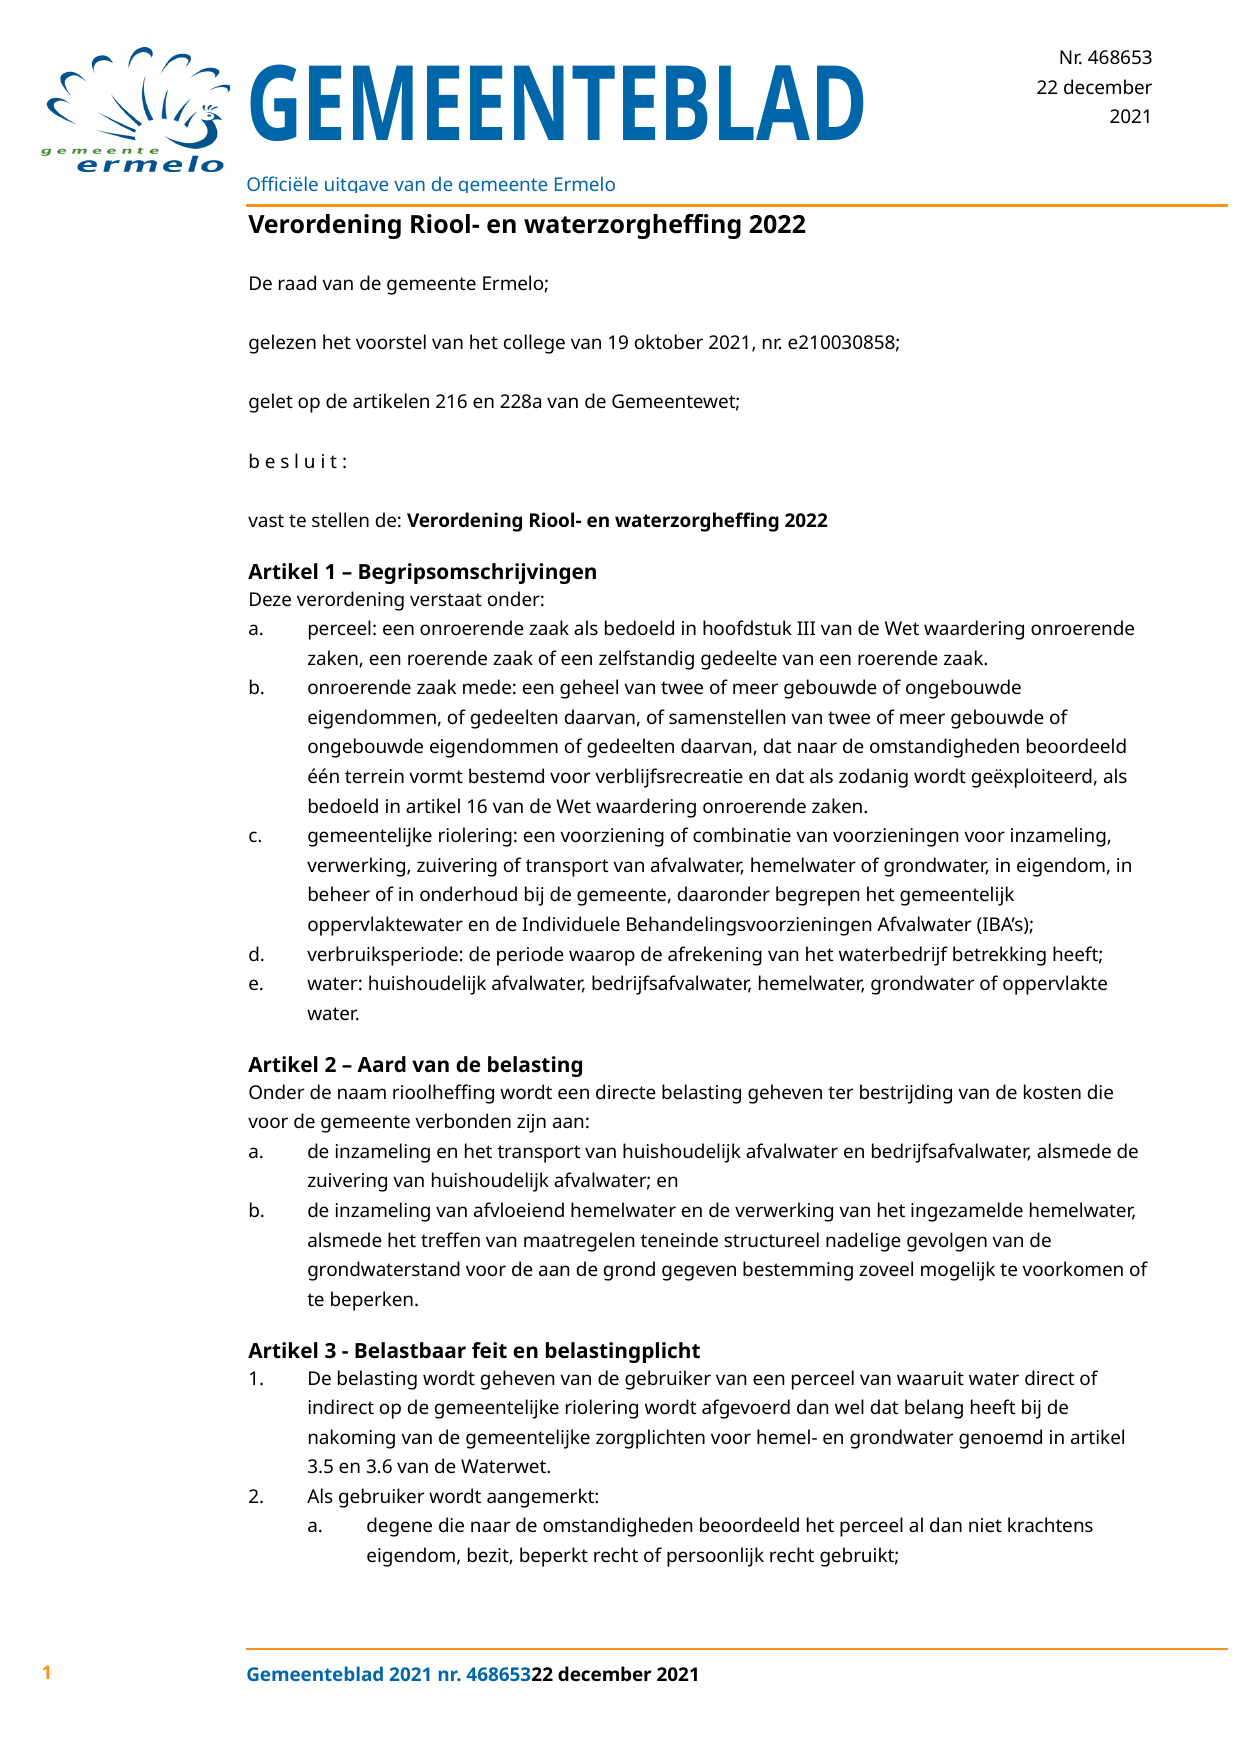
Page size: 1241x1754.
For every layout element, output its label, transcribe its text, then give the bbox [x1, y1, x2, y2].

text De raad van de gemeente Ermelo; [248, 270, 1152, 296]
text Artikel 1 – Begripsomschrijvingen [248, 557, 1152, 586]
list degene die naar de omstandigheden beoordeeld het perceel al dan niet krachtens eigendom, bezit, beperkt recht of persoonlijk recht gebruikt; [307, 1513, 1152, 1568]
list de inzameling en het transport van huishoudelijk afvalwater en bedrijfsafvalwater, alsmede de zuivering van huishoudelijk afvalwater; en [248, 1138, 1152, 1193]
list perceel: een onroerende zaak als bedoeld in hoofdstuk III van de Wet waardering onroerende zaken, een roerende zaak of een zelfstandig gedeelte van een roerende zaak. [248, 615, 1152, 671]
text Artikel 2 – Aard van de belasting [248, 1050, 1152, 1079]
list onroerende zaak mede: een geheel van twee of meer gebouwde of ongebouwde eigendommen, of gedeelten daarvan, of samenstellen van twee of meer gebouwde of ongebouwde eigendommen of gedeelten daarvan, dat naar de omstandigheden beoordeeld één terrein vormt bestemd voor verblijfsrecreatie en dat als zodanig wordt geëxploiteerd, als bedoeld in artikel 16 van de Wet waardering onroerende zaken. [248, 674, 1152, 819]
text gelet op de artikelen 216 en 228a van de Gemeentewet; [248, 389, 1152, 414]
list Als gebruiker wordt aangemerkt: [248, 1483, 1152, 1509]
text Deze verordening verstaat onder: [248, 586, 1152, 612]
list gemeentelijke riolering: een voorziening of combinatie van voorzieningen voor inzameling, verwerking, zuivering of transport van afvalwater, hemelwater of grondwater, in eigendom, in beheer of in onderhoud bij de gemeente, daaronder begrepen het gemeentelijk oppervlaktewater en de Individuele Behandelingsvoorzieningen Afvalwater (IBA’s); [248, 822, 1152, 937]
list De belasting wordt geheven van de gebruiker van een perceel van waaruit water direct of indirect op de gemeentelijke riolering wordt afgevoerd dan wel dat belang heeft bij de nakoming van de gemeentelijke zorgplichten voor hemel- en grondwater genoemd in artikel 3.5 en 3.6 van de Waterwet. [248, 1365, 1152, 1479]
text Onder de naam rioolheffing wordt een directe belasting geheven ter bestrijding van de kosten die voor de gemeente verbonden zijn aan: [248, 1079, 1152, 1134]
text b e s l u i t : [248, 448, 1152, 473]
text gelezen het voorstel van het college van 19 oktober 2021, nr. e210030858; [248, 329, 1152, 355]
list verbruiksperiode: de periode waarop de afrekening van het waterbedrijf betrekking heeft; [248, 941, 1152, 967]
text Artikel 3 - Belastbaar feit en belastingplicht [248, 1336, 1152, 1365]
text vast te stellen de: Verordening Riool- en waterzorgheffing 2022 [248, 507, 1152, 533]
list de inzameling van afvloeiend hemelwater en de verwerking van het ingezamelde hemelwater, alsmede het treffen van maatregelen teneinde structureel nadelige gevolgen van de grondwaterstand voor de aan de grond gegeven bestemming zoveel mogelijk te voorkomen of te beperken. [248, 1197, 1152, 1312]
list water: huishoudelijk afvalwater, bedrijfsafvalwater, hemelwater, grondwater of oppervlakte water. [248, 970, 1152, 1026]
picture [41, 47, 231, 172]
text Verordening Riool- en waterzorgheffing 2022 [248, 207, 1152, 241]
